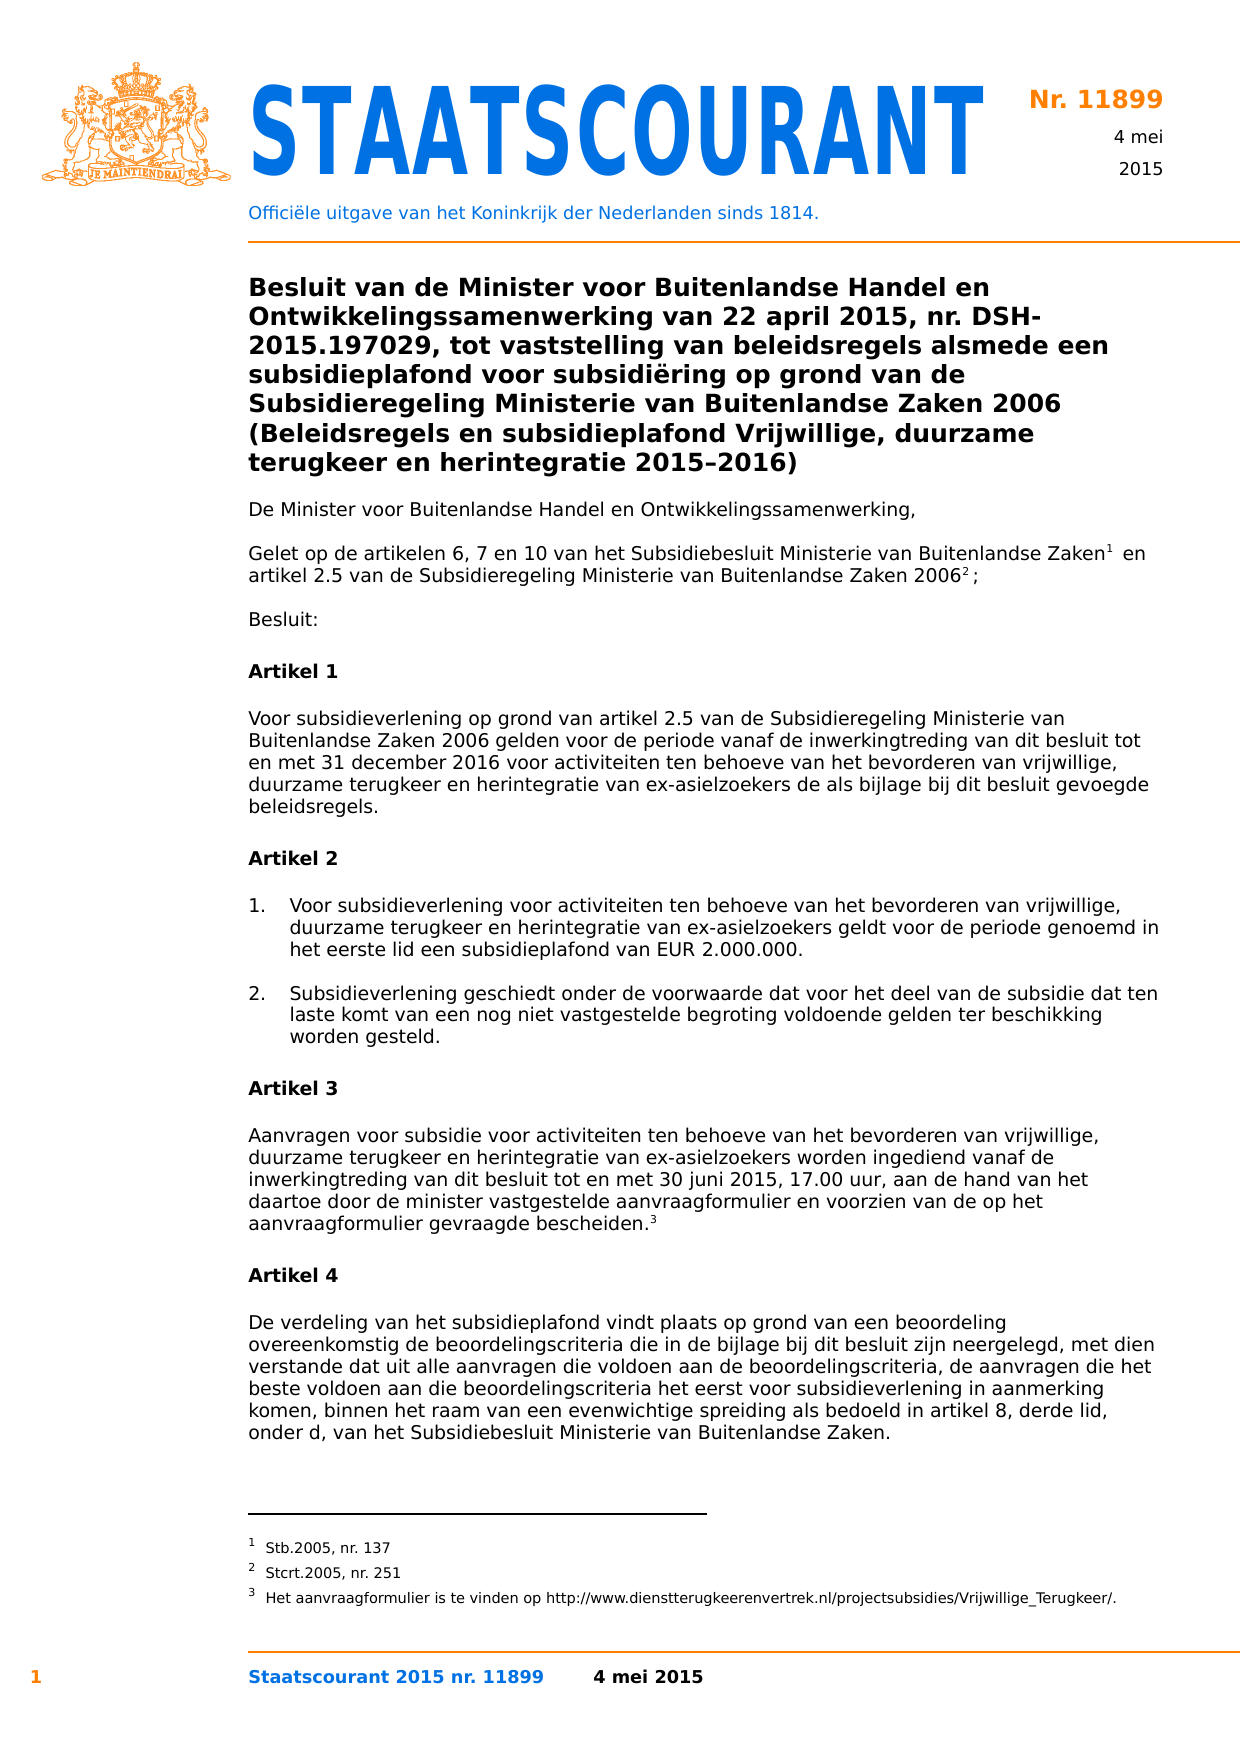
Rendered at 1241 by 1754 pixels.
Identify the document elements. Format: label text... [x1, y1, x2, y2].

text 2. Subsidieverlening geschiedt onder de voorwaarde dat voor het deel van de subsidie dat ten laste komt van een nog niet vastgestelde begroting voldoende gelden ter beschikking worden gesteld. [248, 982, 1163, 1048]
text Besluit: [248, 609, 1163, 631]
subtitle Artikel 3 [248, 1078, 1163, 1100]
text Aanvragen voor subsidie voor activiteiten ten behoeve van het bevorderen van vrijwillige, duurzame terugkeer en herintegratie van ex-asielzoekers worden ingediend vanaf de inwerkingtreding van dit besluit tot en met 30 juni 2015, 17.00 uur, aan de hand van het daartoe door de minister vastgestelde aanvraagformulier en voorzien van de op het aanvraagformulier gevraagde bescheiden. [248, 1125, 1163, 1235]
table_cell 2015 [998, 153, 1240, 203]
text Voor subsidieverlening op grond van artikel 2.5 van de Subsidieregeling Ministerie van Buitenlandse Zaken 2006 gelden voor de periode vanaf de inwerkingtreding van dit besluit tot en met 31 december 2016 voor activiteiten ten behoeve van het bevorderen van vrijwillige, duurzame terugkeer en herintegratie van ex-asielzoekers de als bijlage bij dit besluit gevoegde beleidsregels. [248, 708, 1163, 818]
table_cell 4 mei [998, 121, 1240, 153]
table_header Nr. 11899 [998, 62, 1240, 121]
text Stb.2005, nr. 137 [248, 1536, 1163, 1558]
text Het aanvraagformulier is te vinden op http://www.dienstterugkeerenvertrek.nl/projectsubsidies/Vrijwillige_Terugkeer/. [248, 1586, 1163, 1608]
text Stcrt.2005, nr. 251 [248, 1561, 1163, 1583]
table_cell Officiële uitgave van het Koninkrijk der Nederlanden sinds 1814. [248, 203, 1240, 241]
subtitle Artikel 2 [248, 848, 1163, 869]
text De Minister voor Buitenlandse Handel en Ontwikkelingssamenwerking, [248, 499, 1163, 521]
table_header STAATSCOURANT [248, 62, 998, 203]
subtitle Besluit van de Minister voor Buitenlandse Handel en Ontwikkelingssamenwerking van 22 april 2015, nr. DSH-2015.197029, tot vaststelling van beleidsregels alsmede een subsidieplafond voor subsidiëring op grond van de Subsidieregeling Ministerie van Buitenlandse Zaken 2006 (Beleidsregels en subsidieplafond Vrijwillige, duurzame terugkeer en herintegratie 2015–2016) [248, 273, 1163, 477]
table_header [25, 62, 248, 241]
subtitle Artikel 4 [248, 1265, 1163, 1287]
text Gelet op de artikelen 6, 7 en 10 van het Subsidiebesluit Ministerie van Buitenlandse Zaken en artikel 2.5 van de Subsidieregeling Ministerie van Buitenlandse Zaken 2006; [248, 543, 1163, 587]
subtitle Artikel 1 [248, 661, 1163, 683]
text 1. Voor subsidieverlening voor activiteiten ten behoeve van het bevorderen van vrijwillige, duurzame terugkeer en herintegratie van ex-asielzoekers geldt voor de periode genoemd in het eerste lid een subsidieplafond van EUR 2.000.000. [248, 894, 1163, 961]
text De verdeling van het subsidieplafond vindt plaats op grond van een beoordeling overeenkomstig de beoordelingscriteria die in de bijlage bij dit besluit zijn neergelegd, met dien verstande dat uit alle aanvragen die voldoen aan de beoordelingscriteria, de aanvragen die het beste voldoen aan die beoordelingscriteria het eerst voor subsidieverlening in aanmerking komen, binnen het raam van een evenwichtige spreiding als bedoeld in artikel 8, derde lid, onder d, van het Subsidiebesluit Ministerie van Buitenlandse Zaken. [248, 1312, 1163, 1444]
picture [41, 62, 231, 186]
